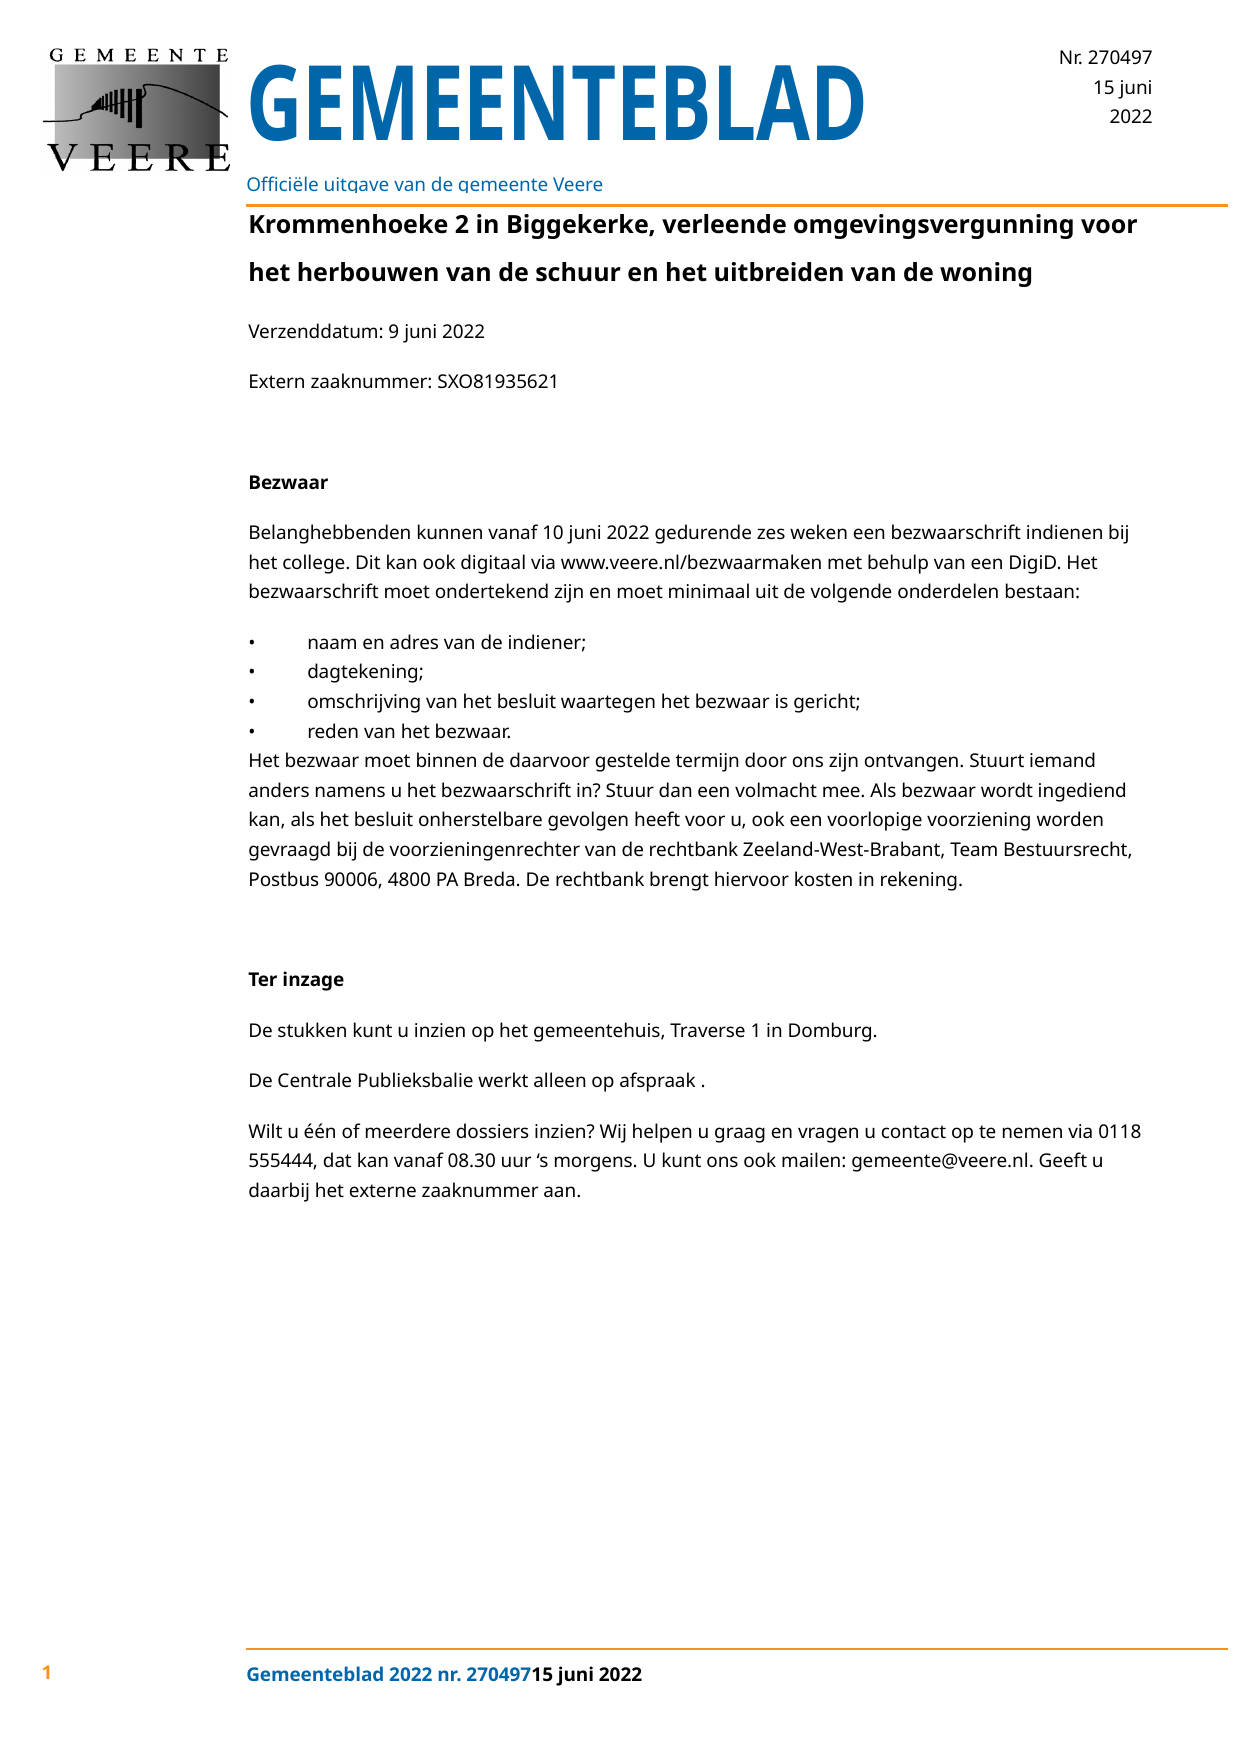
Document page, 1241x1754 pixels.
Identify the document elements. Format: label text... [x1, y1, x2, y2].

list omschrijving van het besluit waartegen het bezwaar is gericht; [248, 688, 1152, 714]
text Extern zaaknummer: SXO81935621 [248, 368, 1152, 394]
text Krommenhoeke 2 in Biggekerke, verleende omgevingsvergunning voor het herbouwen van de schuur en het uitbreiden van de woning [248, 207, 1152, 288]
text De stukken kunt u inzien op het gemeentehuis, Traverse 1 in Domburg. [248, 1017, 1152, 1043]
text Belanghebbenden kunnen vanaf 10 juni 2022 gedurende zes weken een bezwaarschrift indienen bij het college. Dit kan ook digitaal via www.veere.nl/bezwaarmaken met behulp van een DigiD. Het bezwaarschrift moet ondertekend zijn en moet minimaal uit de volgende onderdelen bestaan: [248, 519, 1152, 604]
text Wilt u één of meerdere dossiers inzien? Wij helpen u graag en vragen u contact op te nemen via 0118 555444, dat kan vanaf 08.30 uur ‘s morgens. U kunt ons ook mailen: gemeente@veere.nl. Geeft u daarbij het externe zaaknummer aan. [248, 1118, 1152, 1203]
list reden van het bezwaar. [248, 718, 1152, 744]
text Het bezwaar moet binnen de daarvoor gestelde termijn door ons zijn ontvangen. Stuurt iemand anders namens u het bezwaarschrift in? Stuur dan een volmacht mee. Als bezwaar wordt ingediend kan, als het besluit onherstelbare gevolgen heeft voor u, ook een voorlopige voorziening worden gevraagd bij de voorzieningenrechter van de rechtbank Zeeland-West-Brabant, Team Bestuursrecht, Postbus 90006, 4800 PA Breda. De rechtbank brengt hiervoor kosten in rekening. [248, 747, 1152, 892]
list dagtekening; [248, 659, 1152, 684]
picture [41, 47, 231, 172]
text Bezwaar [248, 469, 1152, 495]
text De Centrale Publieksbalie werkt alleen op afspraak . [248, 1067, 1152, 1093]
text Verzenddatum: 9 juni 2022 [248, 318, 1152, 344]
list naam en adres van de indiener; [248, 629, 1152, 655]
text Ter inzage [248, 967, 1152, 992]
